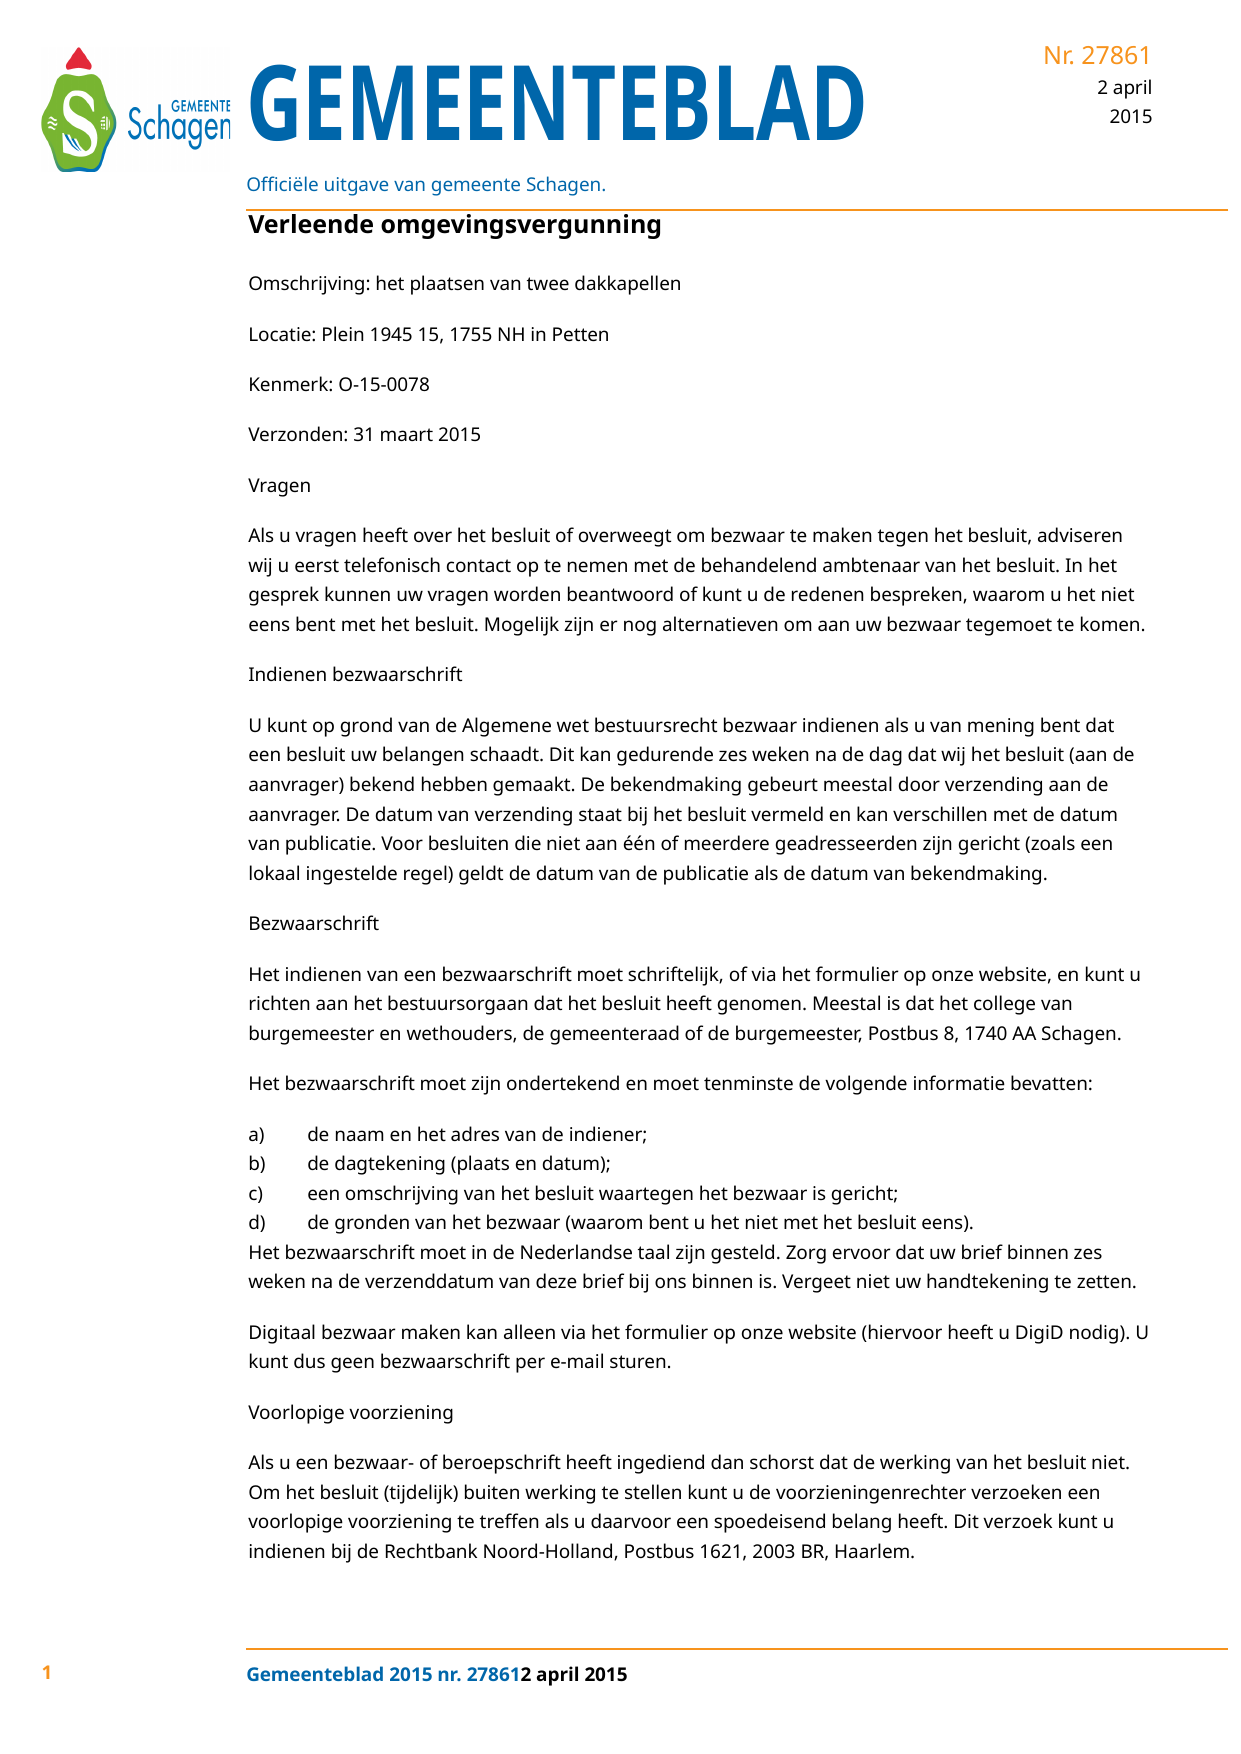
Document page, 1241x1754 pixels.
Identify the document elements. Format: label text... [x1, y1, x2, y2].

text Het indienen van een bezwaarschrift moet schriftelijk, of via het formulier op onze website, en kunt u richten aan het bestuursorgaan dat het besluit heeft genomen. Meestal is dat het college van burgemeester en wethouders, de gemeenteraad of de burgemeester, Postbus 8, 1740 AA Schagen. [248, 961, 1152, 1046]
list een omschrijving van het besluit waartegen het bezwaar is gericht; [248, 1180, 1152, 1206]
text Kenmerk: O-15-0078 [248, 371, 1152, 397]
text Voorlopige voorziening [248, 1399, 1152, 1425]
text Het bezwaarschrift moet zijn ondertekend en moet tenminste de volgende informatie bevatten: [248, 1070, 1152, 1096]
list de dagtekening (plaats en datum); [248, 1150, 1152, 1176]
text Als u een bezwaar- of beroepschrift heeft ingediend dan schorst dat de werking van het besluit niet. Om het besluit (tijdelijk) buiten werking te stellen kunt u de voorzieningenrechter verzoeken een voorlopige voorziening te treffen als u daarvoor een spoedeisend belang heeft. Dit verzoek kunt u indienen bij de Rechtbank Noord-Holland, Postbus 1621, 2003 BR, Haarlem. [248, 1449, 1152, 1564]
text Digitaal bezwaar maken kan alleen via het formulier op onze website (hiervoor heeft u DigiD nodig). U kunt dus geen bezwaarschrift per e-mail sturen. [248, 1319, 1152, 1374]
list de gronden van het bezwaar (waarom bent u het niet met het besluit eens). [248, 1209, 1152, 1235]
text U kunt op grond van de Algemene wet bestuursrecht bezwaar indienen als u van mening bent dat een besluit uw belangen schaadt. Dit kan gedurende zes weken na de dag dat wij het besluit (aan de aanvrager) bekend hebben gemaakt. De bekendmaking gebeurt meestal door verzending aan de aanvrager. De datum van verzending staat bij het besluit vermeld en kan verschillen met de datum van publicatie. Voor besluiten die niet aan één of meerdere geadresseerden zijn gericht (zoals een lokaal ingestelde regel) geldt de datum van de publicatie als de datum van bekendmaking. [248, 712, 1152, 886]
text Verleende omgevingsvergunning [248, 211, 1152, 241]
text Indienen bezwaarschrift [248, 662, 1152, 687]
text Locatie: Plein 1945 15, 1755 NH in Petten [248, 321, 1152, 346]
text Het bezwaarschrift moet in de Nederlandse taal zijn gesteld. Zorg ervoor dat uw brief binnen zes weken na de verzenddatum van deze brief bij ons binnen is. Vergeet niet uw handtekening te zetten. [248, 1239, 1152, 1294]
text Als u vragen heeft over het besluit of overweegt om bezwaar te maken tegen het besluit, adviseren wij u eerst telefonisch contact op te nemen met de behandelend ambtenaar van het besluit. In het gesprek kunnen uw vragen worden beantwoord of kunt u de redenen bespreken, waarom u het niet eens bent met het besluit. Mogelijk zijn er nog alternatieven om aan uw bezwaar tegemoet te komen. [248, 522, 1152, 637]
picture [41, 47, 231, 172]
text Vragen [248, 472, 1152, 498]
list de naam en het adres van de indiener; [248, 1121, 1152, 1146]
text Verzonden: 31 maart 2015 [248, 422, 1152, 447]
text Bezwaarschrift [248, 910, 1152, 936]
text Omschrijving: het plaatsen van twee dakkapellen [248, 270, 1152, 296]
